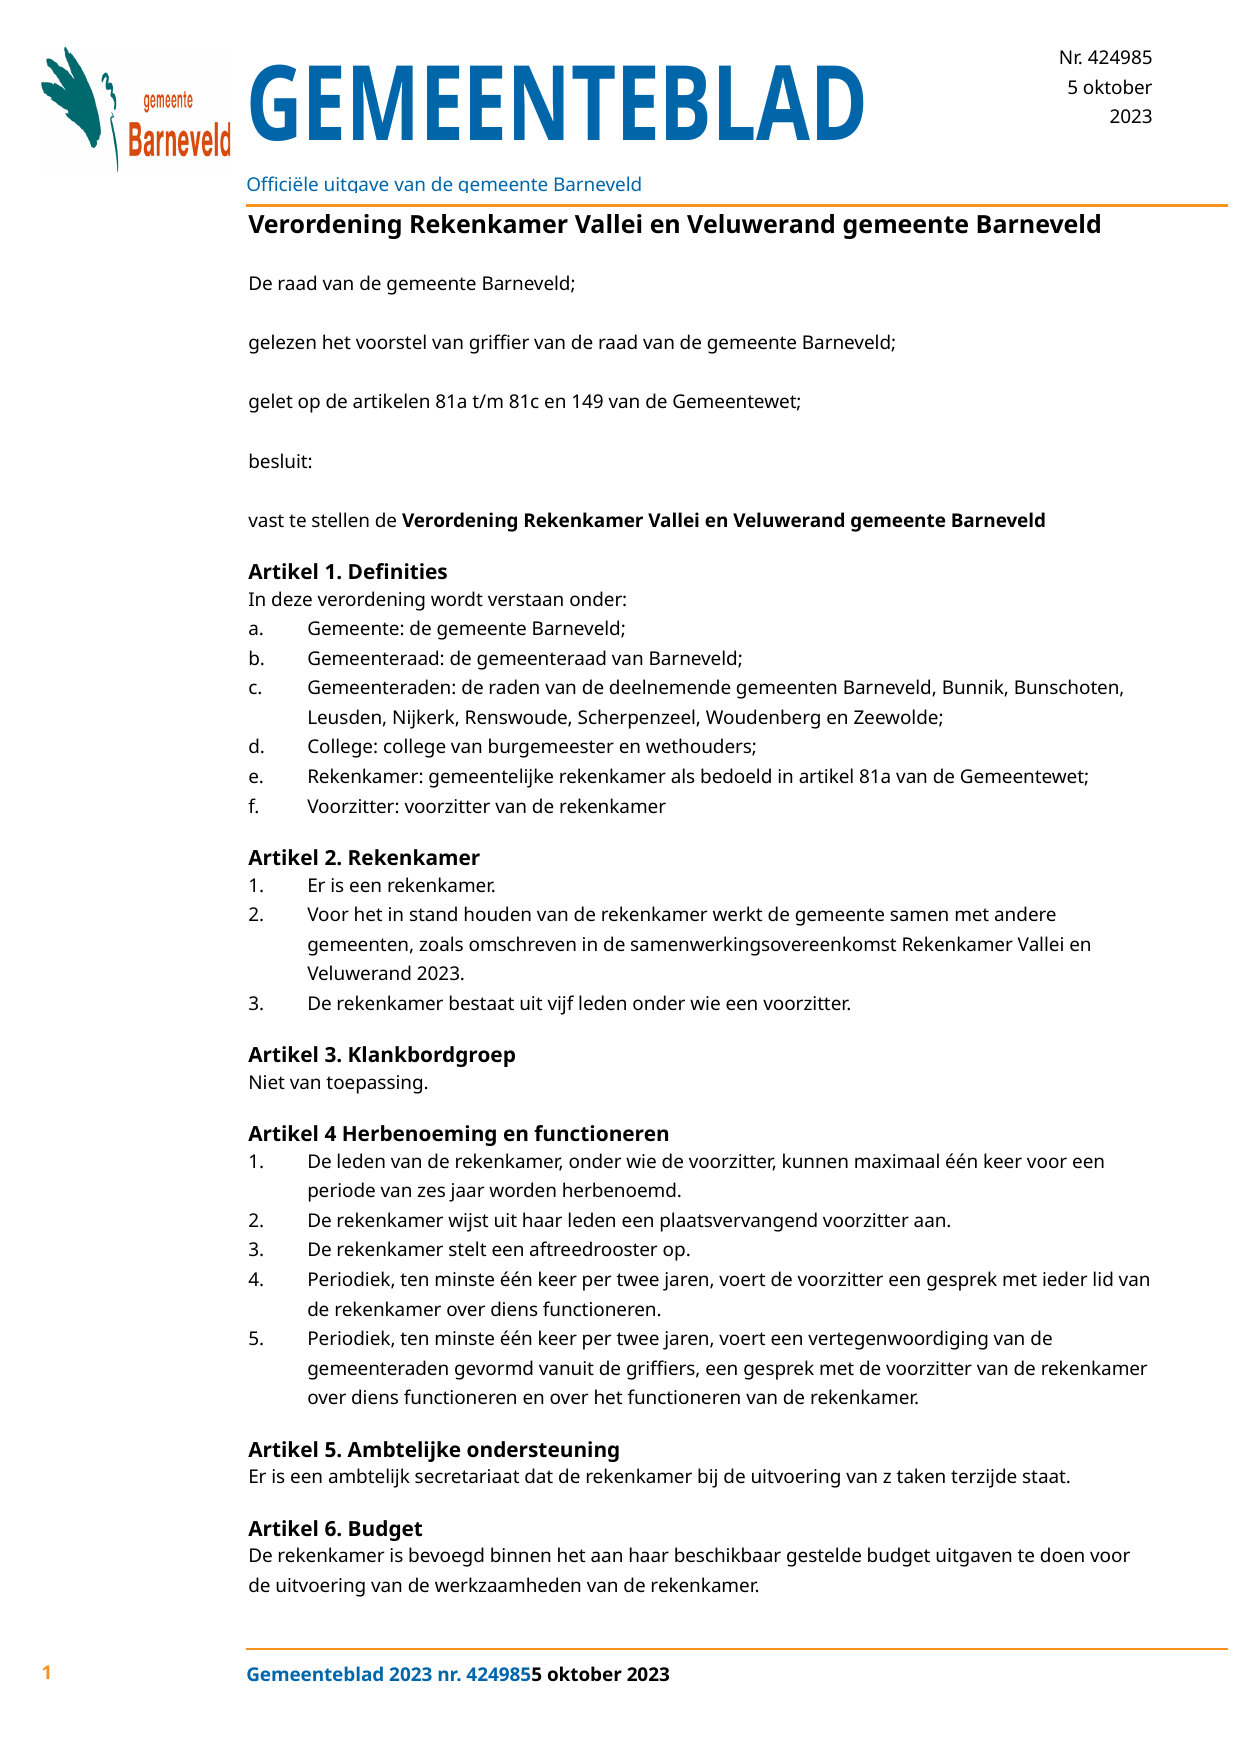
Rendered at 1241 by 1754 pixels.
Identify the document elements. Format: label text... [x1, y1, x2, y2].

list Voor het in stand houden van de rekenkamer werkt de gemeente samen met andere gemeenten, zoals omschreven in de samenwerkingsovereenkomst Rekenkamer Vallei en Veluwerand 2023. [248, 901, 1152, 986]
list Gemeenteraden: de raden van de deelnemende gemeenten Barneveld, Bunnik, Bunschoten, Leusden, Nijkerk, Renswoude, Scherpenzeel, Woudenberg en Zeewolde; [248, 674, 1152, 730]
list Periodiek, ten minste één keer per twee jaren, voert de voorzitter een gesprek met ieder lid van de rekenkamer over diens functioneren. [248, 1266, 1152, 1321]
text Artikel 6. Budget [248, 1514, 1152, 1542]
text In deze verordening wordt verstaan onder: [248, 586, 1152, 612]
text De rekenkamer is bevoegd binnen het aan haar beschikbaar gestelde budget uitgaven te doen voor de uitvoering van de werkzaamheden van de rekenkamer. [248, 1542, 1152, 1597]
list De rekenkamer stelt een aftreedrooster op. [248, 1237, 1152, 1262]
list De rekenkamer wijst uit haar leden een plaatsvervangend voorzitter aan. [248, 1207, 1152, 1233]
text besluit: [248, 448, 1152, 473]
text Artikel 2. Rekenkamer [248, 843, 1152, 872]
text Verordening Rekenkamer Vallei en Veluwerand gemeente Barneveld [248, 207, 1152, 241]
text gelezen het voorstel van griffier van de raad van de gemeente Barneveld; [248, 329, 1152, 355]
list Gemeente: de gemeente Barneveld; [248, 615, 1152, 641]
text Artikel 1. Definities [248, 557, 1152, 586]
list Rekenkamer: gemeentelijke rekenkamer als bedoeld in artikel 81a van de Gemeentewet; [248, 763, 1152, 789]
list Voorzitter: voorzitter van de rekenkamer [248, 793, 1152, 819]
list Gemeenteraad: de gemeenteraad van Barneveld; [248, 645, 1152, 671]
list Er is een rekenkamer. [248, 872, 1152, 897]
list De rekenkamer bestaat uit vijf leden onder wie een voorzitter. [248, 990, 1152, 1016]
text Er is een ambtelijk secretariaat dat de rekenkamer bij de uitvoering van z taken terzijde staat. [248, 1463, 1152, 1489]
text Artikel 4 Herbenoeming en functioneren [248, 1119, 1152, 1148]
picture [41, 47, 231, 172]
text Artikel 3. Klankbordgroep [248, 1041, 1152, 1069]
text Artikel 5. Ambtelijke ondersteuning [248, 1435, 1152, 1463]
list College: college van burgemeester en wethouders; [248, 734, 1152, 759]
text gelet op de artikelen 81a t/m 81c en 149 van de Gemeentewet; [248, 389, 1152, 414]
list De leden van de rekenkamer, onder wie de voorzitter, kunnen maximaal één keer voor een periode van zes jaar worden herbenoemd. [248, 1148, 1152, 1203]
text De raad van de gemeente Barneveld; [248, 270, 1152, 296]
list Periodiek, ten minste één keer per twee jaren, voert een vertegenwoordiging van de gemeenteraden gevormd vanuit de griffiers, een gesprek met de voorzitter van de rekenkamer over diens functioneren en over het functioneren van de rekenkamer. [248, 1325, 1152, 1410]
text Niet van toepassing. [248, 1069, 1152, 1095]
text vast te stellen de Verordening Rekenkamer Vallei en Veluwerand gemeente Barneveld [248, 507, 1152, 533]
